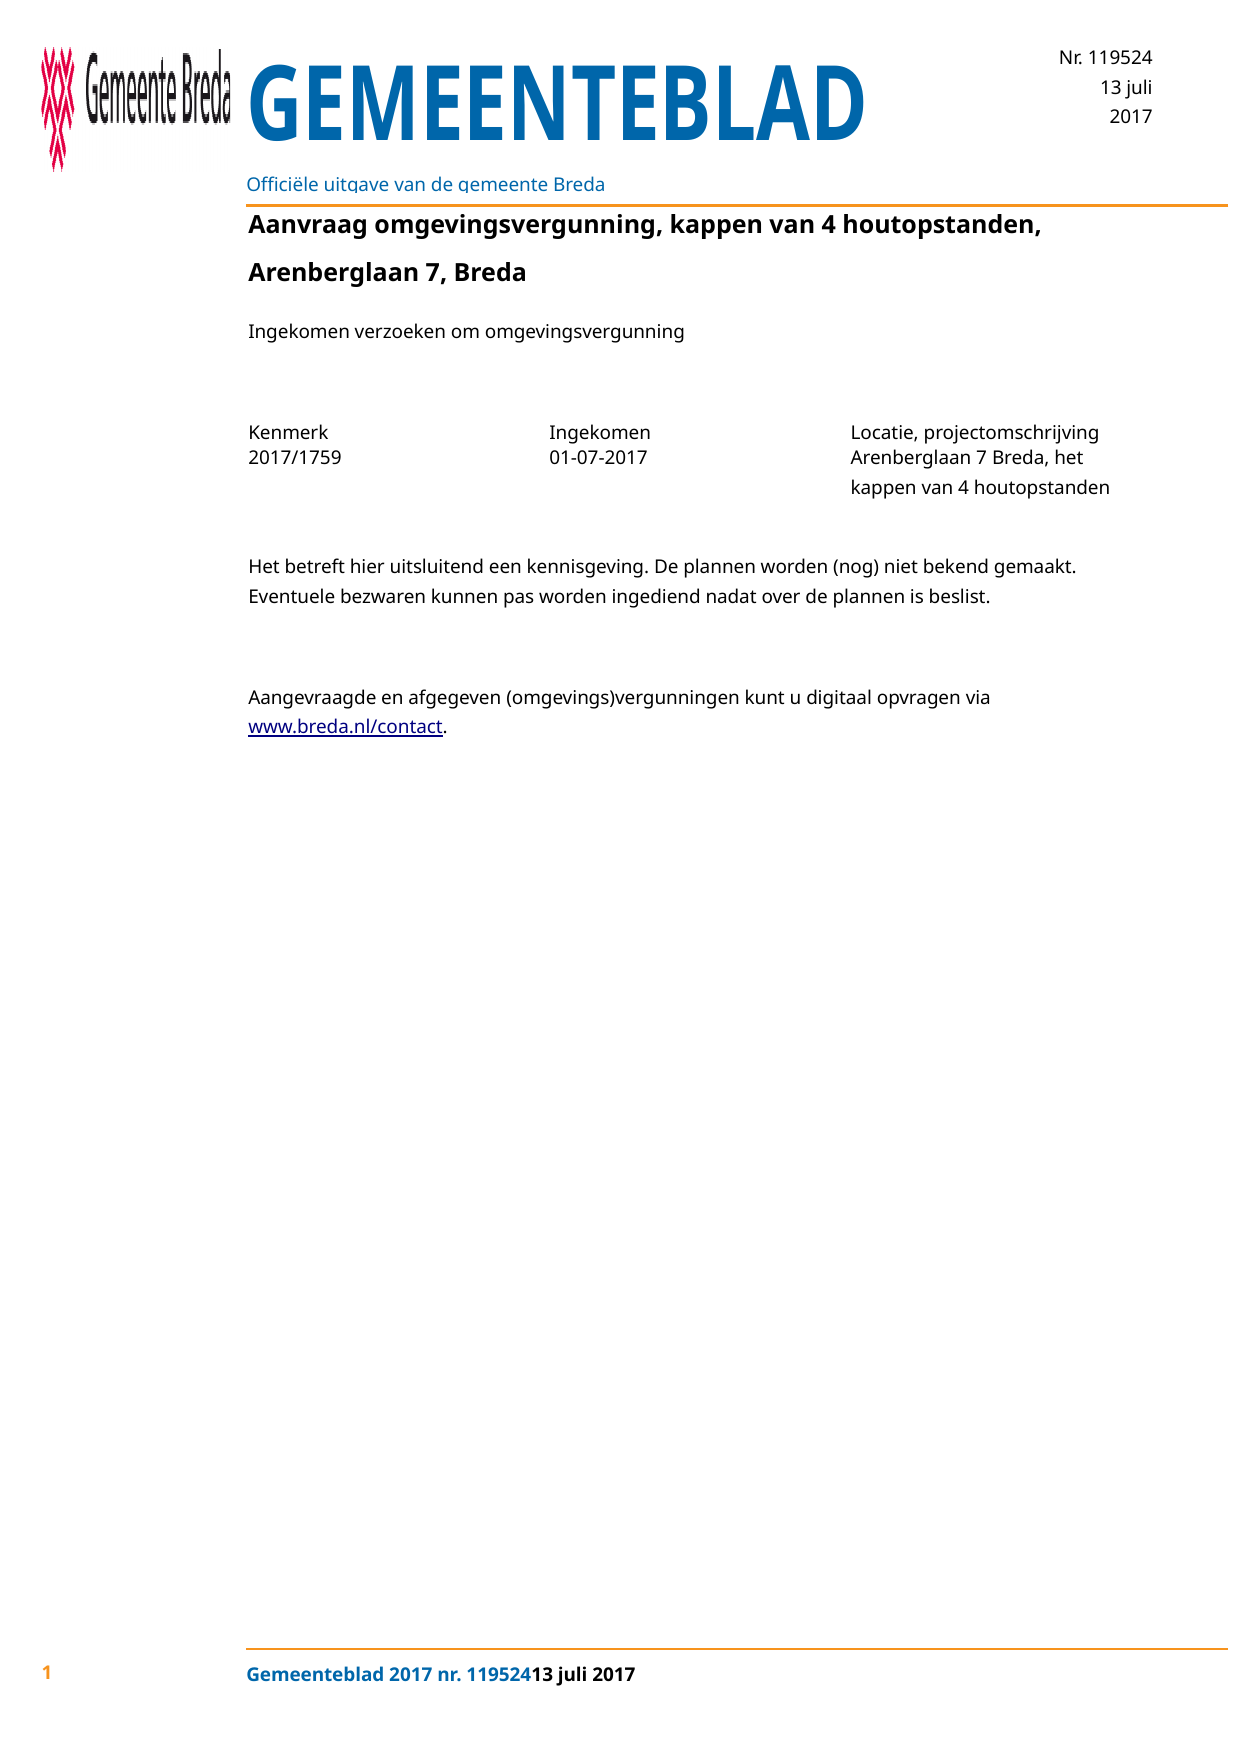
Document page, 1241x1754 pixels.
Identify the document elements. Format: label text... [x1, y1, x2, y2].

table_cell 01-07-2017 [549, 445, 850, 500]
table_header Ingekomen [549, 419, 850, 444]
text Het betreft hier uitsluitend een kennisgeving. De plannen worden (nog) niet bekend gemaakt. Eventuele bezwaren kunnen pas worden ingediend nadat over de plannen is beslist. [248, 553, 1152, 609]
text Ingekomen verzoeken om omgevingsvergunning [248, 318, 1152, 344]
table_cell Arenberglaan 7 Breda, het kappen van 4 houtopstanden [850, 445, 1152, 500]
text Aangevraagde en afgegeven (omgevings)vergunningen kunt u digitaal opvragen via www.breda.nl/contact. [248, 684, 1152, 739]
table_cell 2017/1759 [248, 445, 549, 500]
table_header Kenmerk [248, 419, 549, 444]
picture [41, 47, 231, 172]
text Aanvraag omgevingsvergunning, kappen van 4 houtopstanden, Arenberglaan 7, Breda [248, 207, 1152, 288]
table_header Locatie, projectomschrijving [850, 419, 1152, 444]
